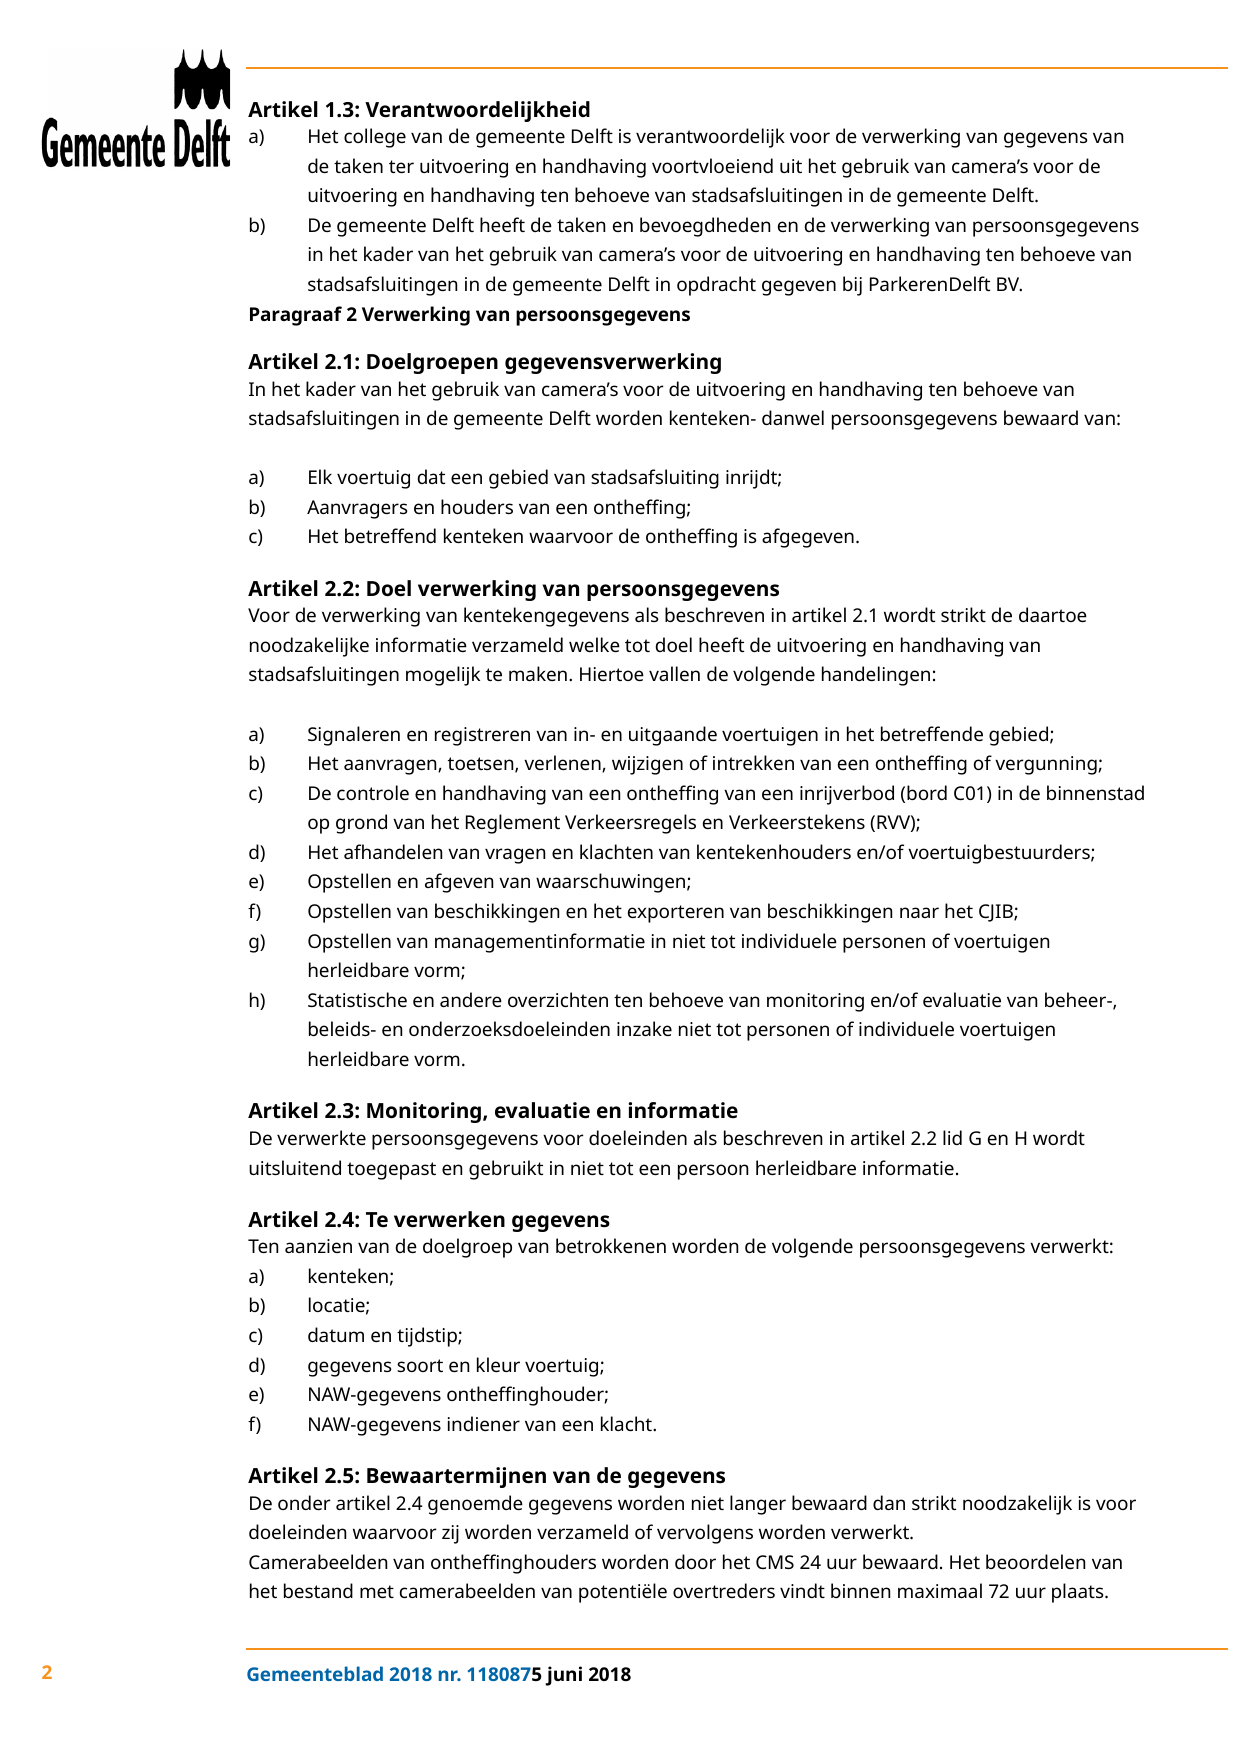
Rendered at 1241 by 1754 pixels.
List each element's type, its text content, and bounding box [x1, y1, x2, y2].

text Artikel 2.5: Bewaartermijnen van de gegevens [248, 1461, 1152, 1490]
list Opstellen van beschikkingen en het exporteren van beschikkingen naar het CJIB; [248, 898, 1152, 924]
list De controle en handhaving van een ontheffing van een inrijverbod (bord C01) in de binnenstad op grond van het Reglement Verkeersregels en Verkeerstekens (RVV); [248, 780, 1152, 835]
text Voor de verwerking van kentekengegevens als beschreven in artikel 2.1 wordt strikt de daartoe noodzakelijke informatie verzameld welke tot doel heeft de uitvoering en handhaving van stadsafsluitingen mogelijk te maken. Hiertoe vallen de volgende handelingen: [248, 602, 1152, 687]
list Het afhandelen van vragen en klachten van kentekenhouders en/of voertuigbestuurders; [248, 839, 1152, 865]
text De onder artikel 2.4 genoemde gegevens worden niet langer bewaard dan strikt noodzakelijk is voor doeleinden waarvoor zij worden verzameld of vervolgens worden verwerkt. [248, 1490, 1152, 1545]
list Het college van de gemeente Delft is verantwoordelijk voor de verwerking van gegevens van de taken ter uitvoering en handhaving voortvloeiend uit het gebruik van camera’s voor de uitvoering en handhaving ten behoeve van stadsafsluitingen in de gemeente Delft. [248, 123, 1152, 208]
text Camerabeelden van ontheffinghouders worden door het CMS 24 uur bewaard. Het beoordelen van het bestand met camerabeelden van potentiële overtreders vindt binnen maximaal 72 uur plaats. [248, 1549, 1152, 1604]
text Artikel 2.3: Monitoring, evaluatie en informatie [248, 1097, 1152, 1125]
list Opstellen en afgeven van waarschuwingen; [248, 869, 1152, 894]
text Artikel 2.1: Doelgroepen gegevensverwerking [248, 347, 1152, 376]
list Elk voertuig dat een gebied van stadsafsluiting inrijdt; [248, 464, 1152, 490]
text Ten aanzien van de doelgroep van betrokkenen worden de volgende persoonsgegevens verwerkt: [248, 1233, 1152, 1259]
picture [41, 47, 231, 172]
list kenteken; [248, 1263, 1152, 1289]
text In het kader van het gebruik van camera’s voor de uitvoering en handhaving ten behoeve van stadsafsluitingen in de gemeente Delft worden kenteken- danwel persoonsgegevens bewaard van: [248, 376, 1152, 431]
text Artikel 2.2: Doel verwerking van persoonsgegevens [248, 574, 1152, 602]
list Het betreffend kenteken waarvoor de ontheffing is afgegeven. [248, 524, 1152, 549]
list Het aanvragen, toetsen, verlenen, wijzigen of intrekken van een ontheffing of vergunning; [248, 750, 1152, 776]
list gegevens soort en kleur voertuig; [248, 1352, 1152, 1378]
list Opstellen van managementinformatie in niet tot individuele personen of voertuigen herleidbare vorm; [248, 928, 1152, 983]
text De verwerkte persoonsgegevens voor doeleinden als beschreven in artikel 2.2 lid G en H wordt uitsluitend toegepast en gebruikt in niet tot een persoon herleidbare informatie. [248, 1125, 1152, 1180]
list NAW-gegevens indiener van een klacht. [248, 1411, 1152, 1437]
text Paragraaf 2 Verwerking van persoonsgegevens [248, 301, 1152, 326]
list De gemeente Delft heeft de taken en bevoegdheden en de verwerking van persoonsgegevens in het kader van het gebruik van camera’s voor de uitvoering en handhaving ten behoeve van stadsafsluitingen in de gemeente Delft in opdracht gegeven bij ParkerenDelft BV. [248, 212, 1152, 297]
list locatie; [248, 1293, 1152, 1318]
text Artikel 1.3: Verantwoordelijkheid [248, 95, 1152, 123]
list Statistische en andere overzichten ten behoeve van monitoring en/of evaluatie van beheer-, beleids- en onderzoeksdoeleinden inzake niet tot personen of individuele voertuigen herleidbare vorm. [248, 987, 1152, 1072]
list NAW-gegevens ontheffinghouder; [248, 1381, 1152, 1407]
text Artikel 2.4: Te verwerken gegevens [248, 1205, 1152, 1233]
list Aanvragers en houders van een ontheffing; [248, 494, 1152, 520]
list datum en tijdstip; [248, 1322, 1152, 1348]
list Signaleren en registreren van in- en uitgaande voertuigen in het betreffende gebied; [248, 721, 1152, 747]
